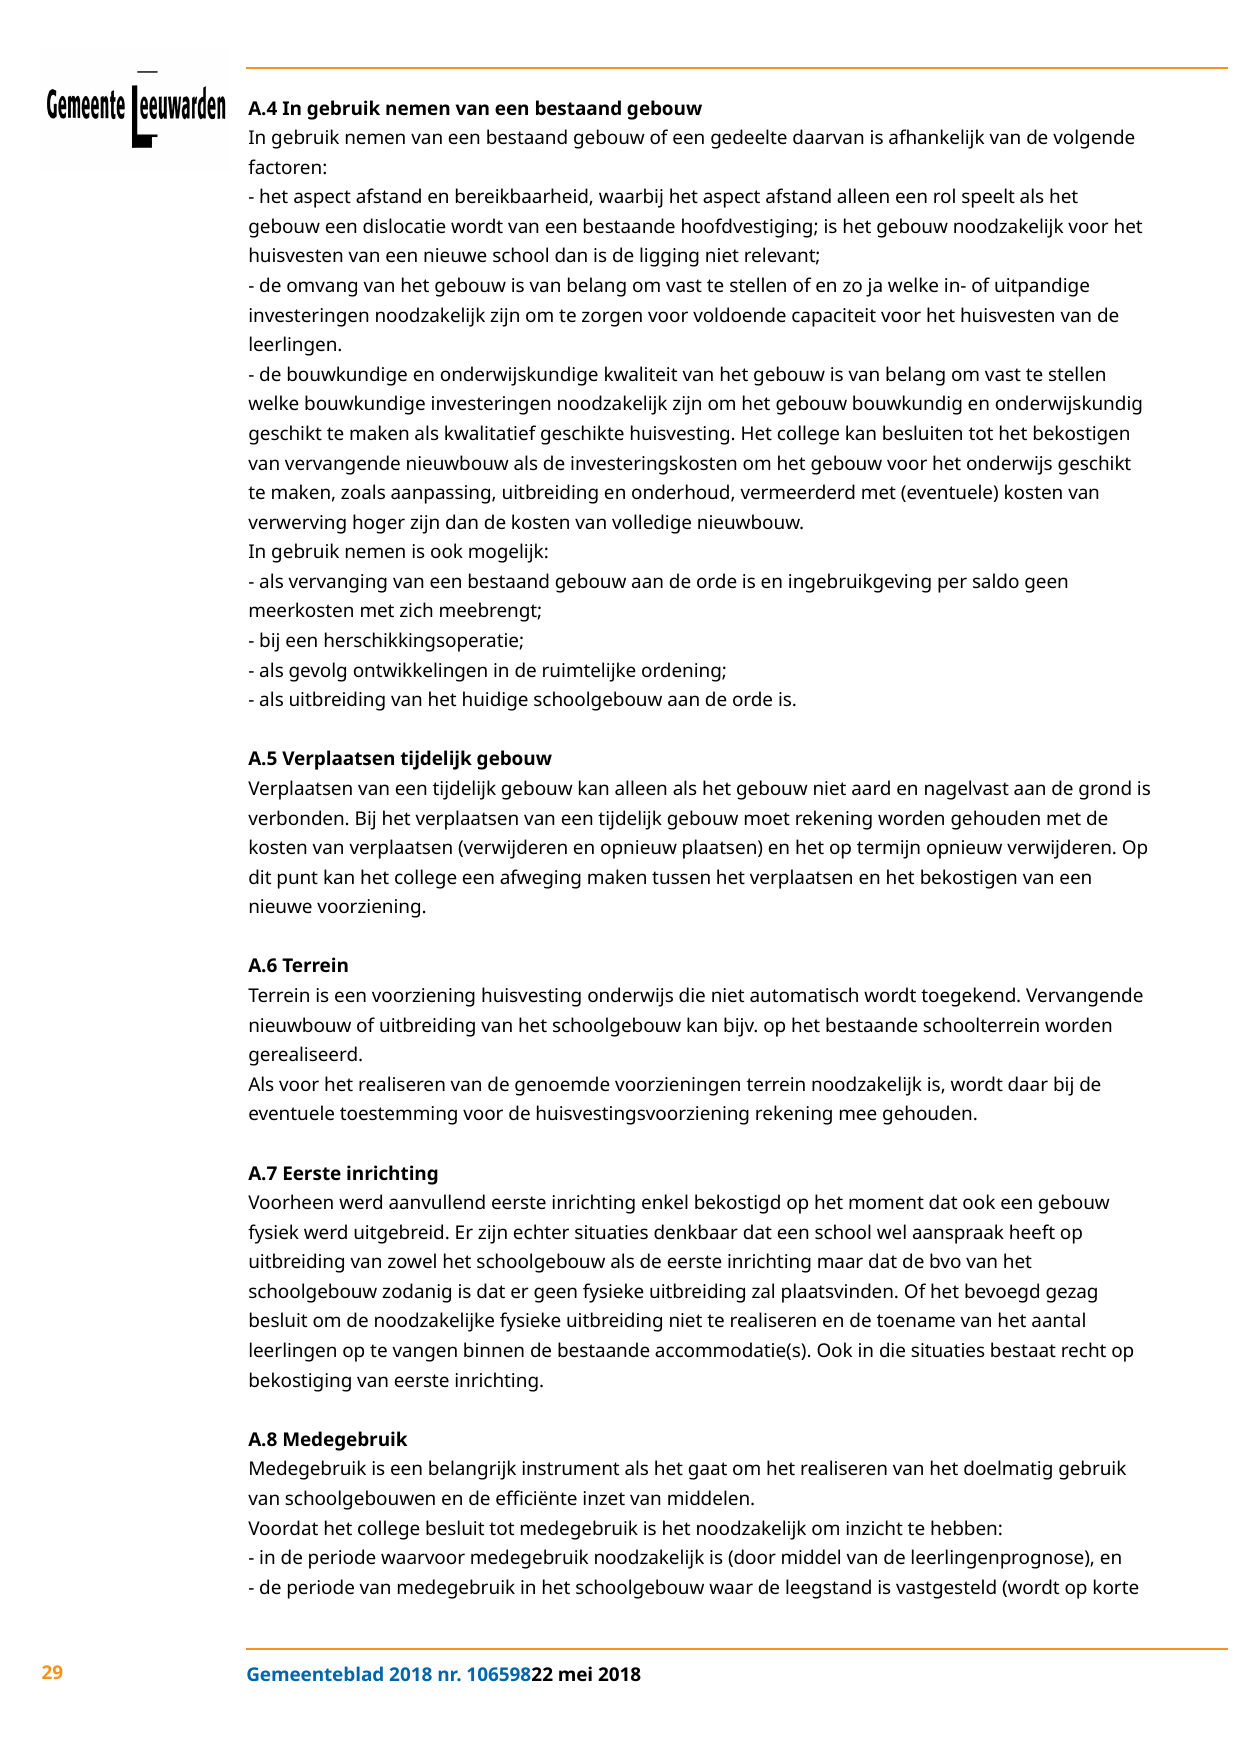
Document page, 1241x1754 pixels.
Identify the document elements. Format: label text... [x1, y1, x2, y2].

text Voorheen werd aanvullend eerste inrichting enkel bekostigd op het moment dat ook een gebouw fysiek werd uitgebreid. Er zijn echter situaties denkbaar dat een school wel aanspraak heeft op uitbreiding van zowel het schoolgebouw als de eerste inrichting maar dat de bvo van het schoolgebouw zodanig is dat er geen fysieke uitbreiding zal plaatsvinden. Of het bevoegd gezag besluit om de noodzakelijke fysieke uitbreiding niet te realiseren en de toename van het aantal leerlingen op te vangen binnen de bestaande accommodatie(s). Ook in die situaties bestaat recht op bekostiging van eerste inrichting. [248, 1189, 1152, 1393]
text A.6 Terrein [248, 953, 1152, 978]
text - als vervanging van een bestaand gebouw aan de orde is en ingebruikgeving per saldo geen meerkosten met zich meebrengt; [248, 568, 1152, 623]
text - de bouwkundige en onderwijskundige kwaliteit van het gebouw is van belang om vast te stellen welke bouwkundige investeringen noodzakelijk zijn om het gebouw bouwkundig en onderwijskundig geschikt te maken als kwalitatief geschikte huisvesting. Het college kan besluiten tot het bekostigen van vervangende nieuwbouw als de investeringskosten om het gebouw voor het onderwijs geschikt te maken, zoals aanpassing, uitbreiding en onderhoud, vermeerderd met (eventuele) kosten van verwerving hoger zijn dan de kosten van volledige nieuwbouw. [248, 361, 1152, 535]
text A.5 Verplaatsen tijdelijk gebouw [248, 746, 1152, 771]
text - de periode van medegebruik in het schoolgebouw waar de leegstand is vastgesteld (wordt op korte [248, 1574, 1152, 1600]
text - bij een herschikkingsoperatie; [248, 627, 1152, 653]
text - in de periode waarvoor medegebruik noodzakelijk is (door middel van de leerlingenprognose), en [248, 1544, 1152, 1570]
text A.7 Eerste inrichting [248, 1160, 1152, 1186]
text - als uitbreiding van het huidige schoolgebouw aan de orde is. [248, 686, 1152, 712]
picture [41, 47, 231, 172]
text Medegebruik is een belangrijk instrument als het gaat om het realiseren van het doelmatig gebruik van schoolgebouwen en de efficiënte inzet van middelen. [248, 1456, 1152, 1511]
text - het aspect afstand en bereikbaarheid, waarbij het aspect afstand alleen een rol speelt als het gebouw een dislocatie wordt van een bestaande hoofdvestiging; is het gebouw noodzakelijk voor het huisvesten van een nieuwe school dan is de ligging niet relevant; [248, 183, 1152, 268]
text Verplaatsen van een tijdelijk gebouw kan alleen als het gebouw niet aard en nagelvast aan de grond is verbonden. Bij het verplaatsen van een tijdelijk gebouw moet rekening worden gehouden met de kosten van verplaatsen (verwijderen en opnieuw plaatsen) en het op termijn opnieuw verwijderen. Op dit punt kan het college een afweging maken tussen het verplaatsen en het bekostigen van een nieuwe voorziening. [248, 775, 1152, 919]
text Terrein is een voorziening huisvesting onderwijs die niet automatisch wordt toegekend. Vervangende nieuwbouw of uitbreiding van het schoolgebouw kan bijv. op het bestaande schoolterrein worden gerealiseerd. [248, 982, 1152, 1067]
text Als voor het realiseren van de genoemde voorzieningen terrein noodzakelijk is, wordt daar bij de eventuele toestemming voor de huisvestingsvoorziening rekening mee gehouden. [248, 1071, 1152, 1126]
text In gebruik nemen is ook mogelijk: [248, 538, 1152, 564]
text A.4 In gebruik nemen van een bestaand gebouw [248, 95, 1152, 121]
text - als gevolg ontwikkelingen in de ruimtelijke ordening; [248, 657, 1152, 683]
text Voordat het college besluit tot medegebruik is het noodzakelijk om inzicht te hebben: [248, 1515, 1152, 1541]
text - de omvang van het gebouw is van belang om vast te stellen of en zo ja welke in- of uitpandige investeringen noodzakelijk zijn om te zorgen voor voldoende capaciteit voor het huisvesten van de leerlingen. [248, 272, 1152, 357]
text A.8 Medegebruik [248, 1426, 1152, 1452]
text In gebruik nemen van een bestaand gebouw of een gedeelte daarvan is afhankelijk van de volgende factoren: [248, 124, 1152, 180]
